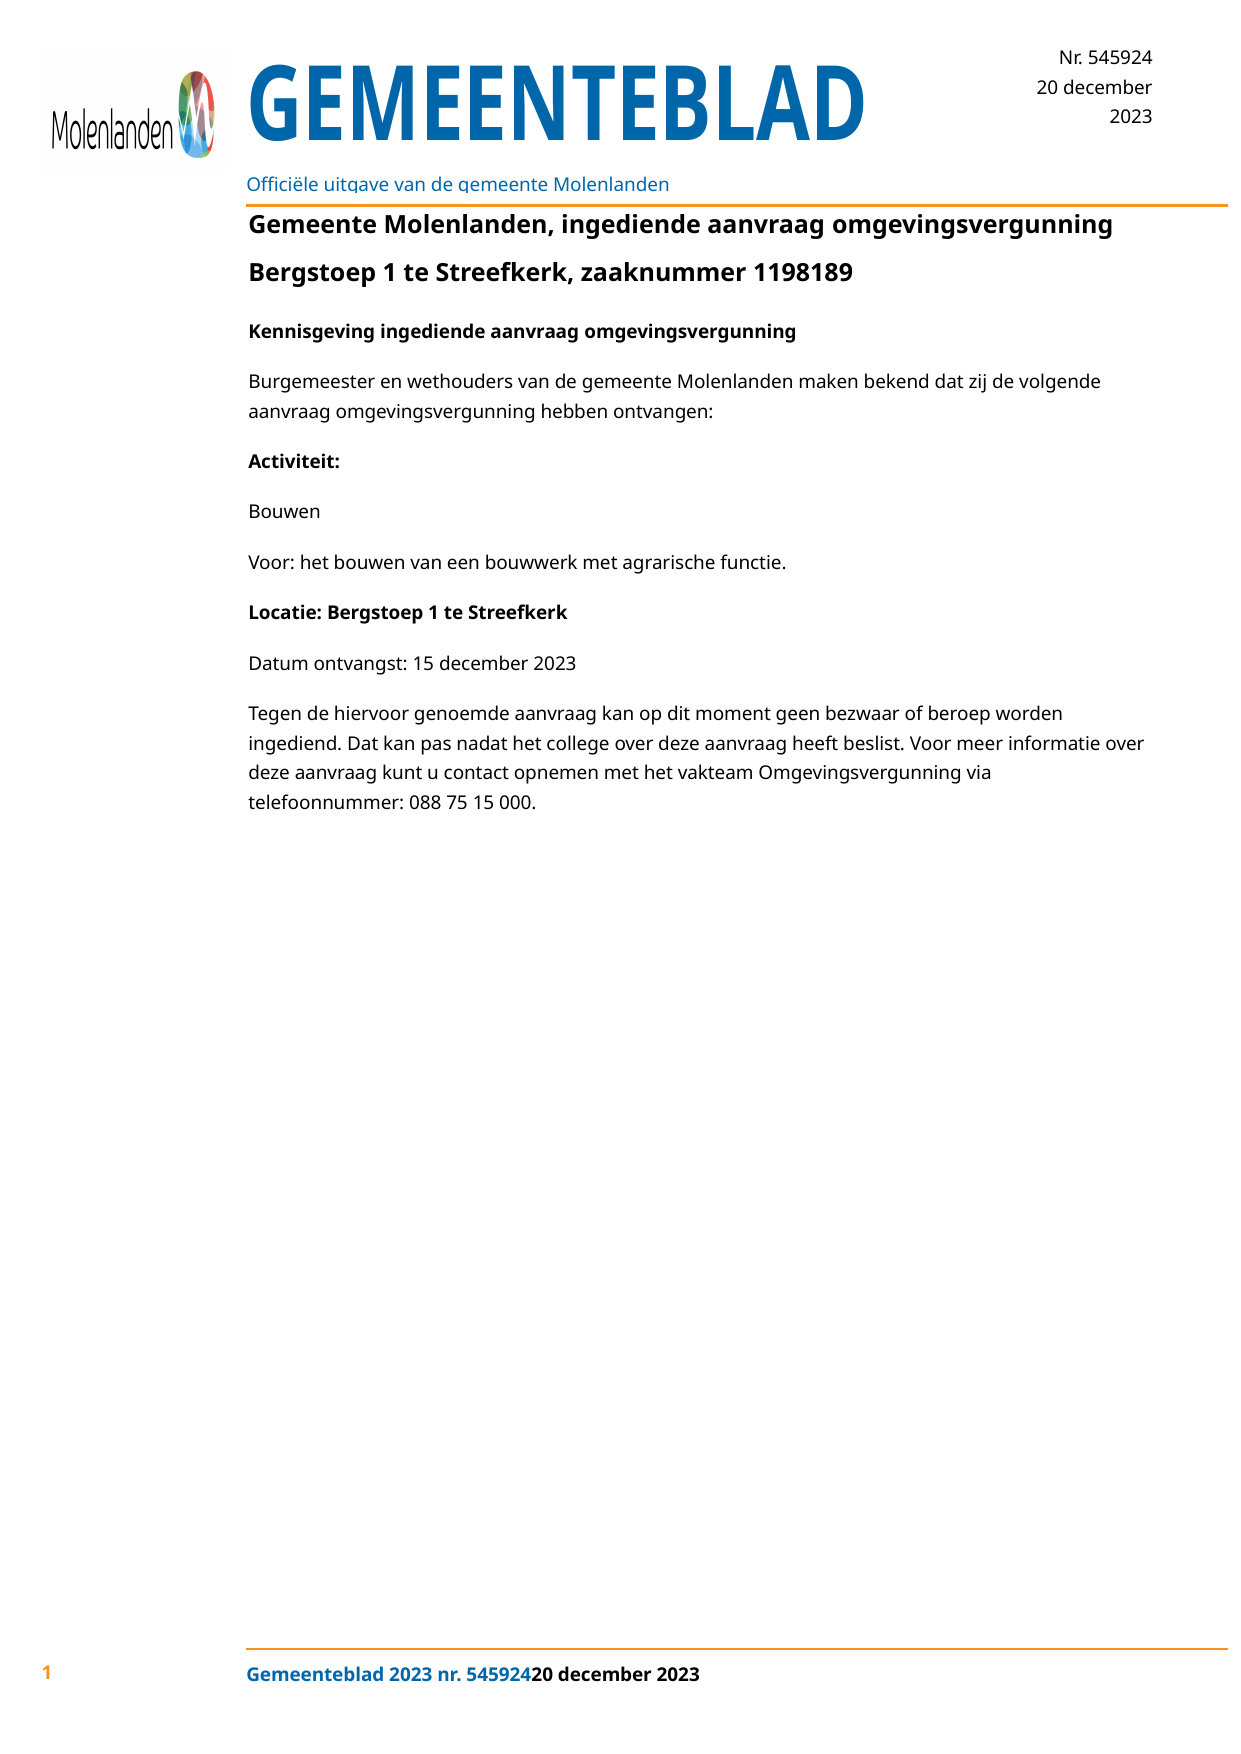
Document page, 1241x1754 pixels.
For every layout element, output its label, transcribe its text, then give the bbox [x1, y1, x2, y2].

text Bouwen [248, 499, 1152, 524]
text Tegen de hiervoor genoemde aanvraag kan op dit moment geen bezwaar of beroep worden ingediend. Dat kan pas nadat het college over deze aanvraag heeft beslist. Voor meer informatie over deze aanvraag kunt u contact opnemen met het vakteam Omgevingsvergunning via telefoonnummer: 088 75 15 000. [248, 700, 1152, 815]
text Datum ontvangst: 15 december 2023 [248, 650, 1152, 676]
text Locatie: Bergstoep 1 te Streefkerk [248, 599, 1152, 625]
text Voor: het bouwen van een bouwwerk met agrarische functie. [248, 549, 1152, 575]
picture [41, 47, 231, 172]
text Kennisgeving ingediende aanvraag omgevingsvergunning [248, 318, 1152, 344]
text Gemeente Molenlanden, ingediende aanvraag omgevingsvergunning Bergstoep 1 te Streefkerk, zaaknummer 1198189 [248, 207, 1152, 288]
text Burgemeester en wethouders van de gemeente Molenlanden maken bekend dat zij de volgende aanvraag omgevingsvergunning hebben ontvangen: [248, 368, 1152, 424]
text Activiteit: [248, 448, 1152, 474]
